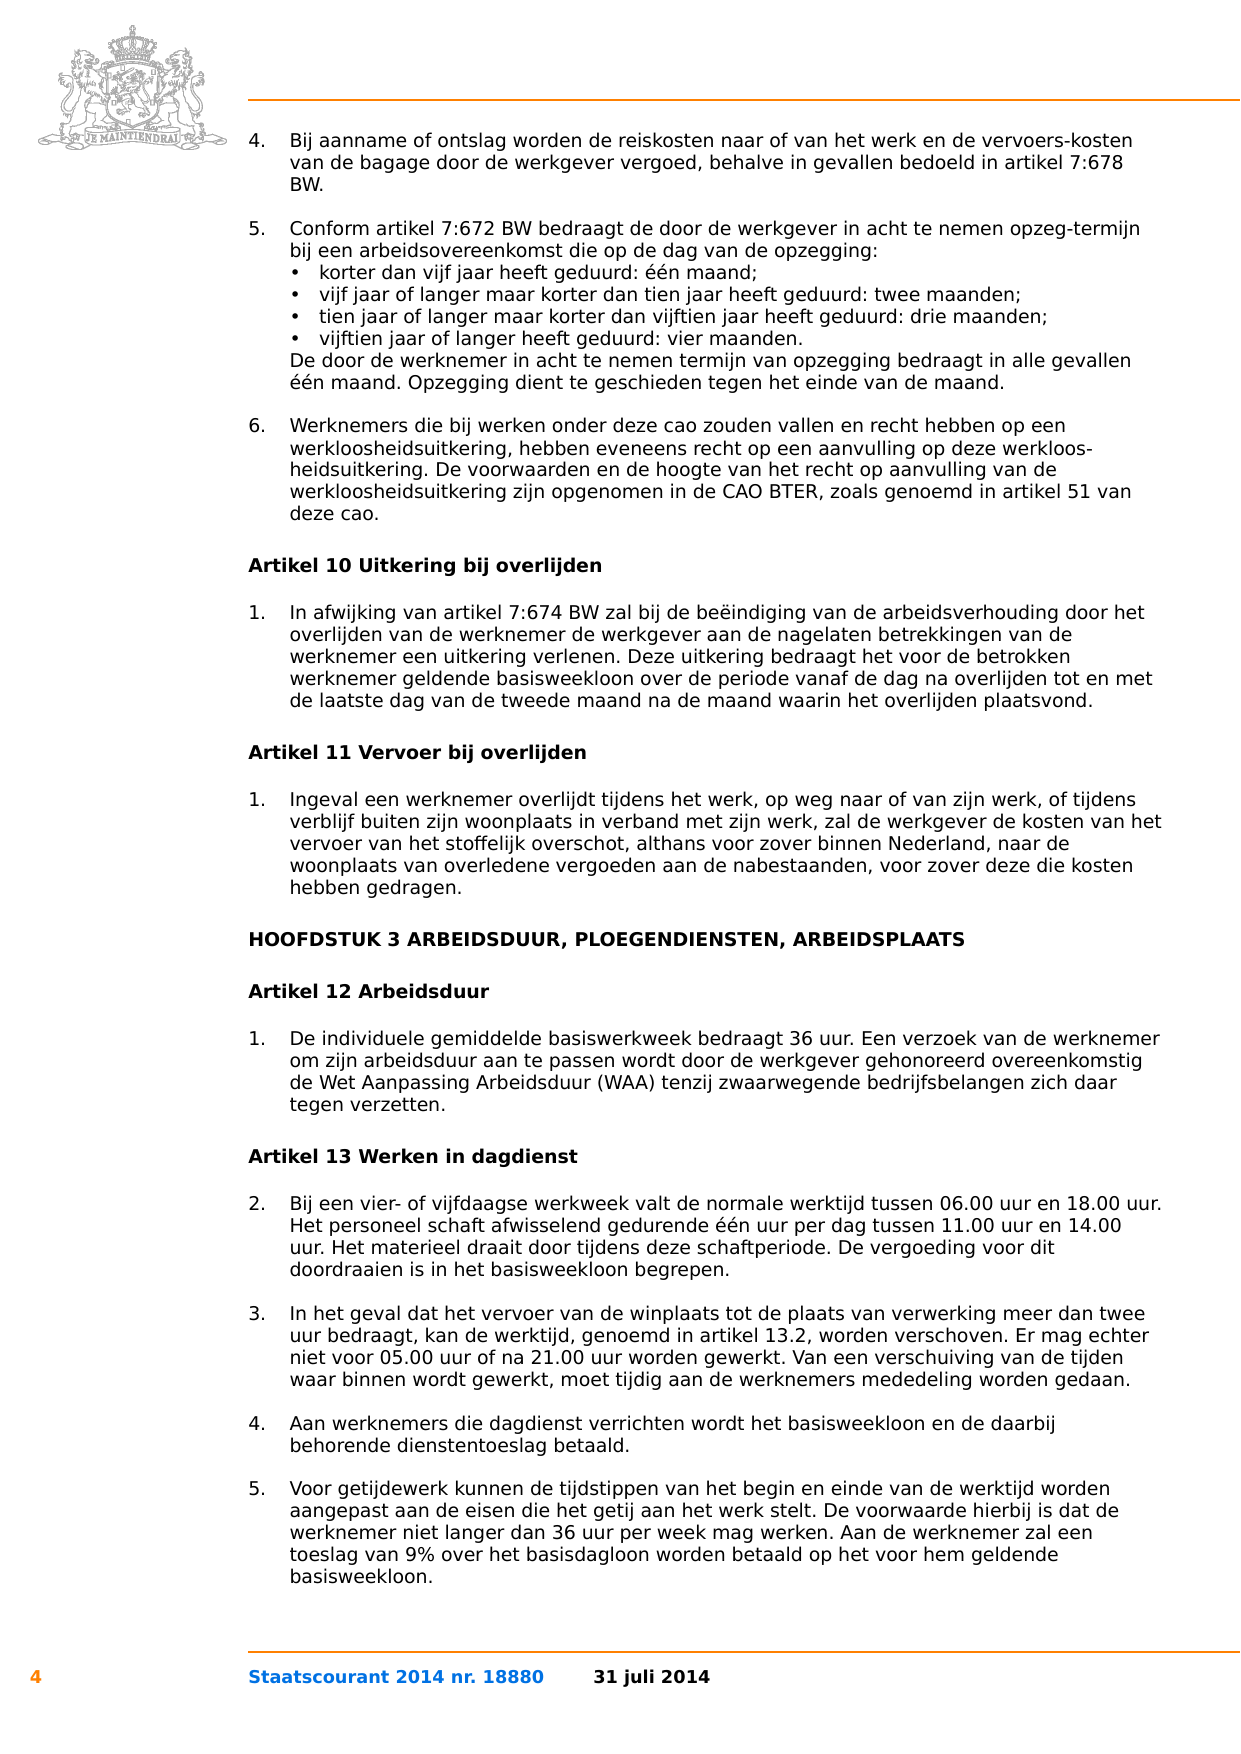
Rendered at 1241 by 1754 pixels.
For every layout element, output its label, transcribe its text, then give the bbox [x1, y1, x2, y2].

text 1. In afwijking van artikel 7:674 BW zal bij de beëindiging van de arbeidsverhouding door het overlijden van de werknemer de werkgever aan de nagelaten betrekkingen van de werknemer een uitkering verlenen. Deze uitkering bedraagt het voor de betrokken werknemer geldende basisweekloon over de periode vanaf de dag na overlijden tot en met de laatste dag van de tweede maand na de maand waarin het overlijden plaatsvond. [248, 602, 1163, 712]
text 2. Bij een vier- of vijfdaagse werkweek valt de normale werktijd tussen 06.00 uur en 18.00 uur. Het personeel schaft afwisselend gedurende één uur per dag tussen 11.00 uur en 14.00 uur. Het materieel draait door tijdens deze schaftperiode. De vergoeding voor dit doordraaien is in het basisweekloon begrepen. [248, 1193, 1163, 1281]
subtitle Artikel 13 Werken in dagdienst [248, 1146, 1163, 1168]
text • tien jaar of langer maar korter dan vijftien jaar heeft geduurd: drie maanden; [289, 306, 1163, 328]
subtitle Artikel 11 Vervoer bij overlijden [248, 742, 1163, 764]
text 4. Aan werknemers die dagdienst verrichten wordt het basisweekloon en de daarbij behorende dienstentoeslag betaald. [248, 1412, 1163, 1456]
text 5. Voor getijdewerk kunnen de tijdstippen van het begin en einde van de werktijd worden aangepast aan de eisen die het getij aan het werk stelt. De voorwaarde hierbij is dat de werknemer niet langer dan 36 uur per week mag werken. Aan de werknemer zal een toeslag van 9% over het basisdagloon worden betaald op het voor hem geldende basisweekloon. [248, 1478, 1163, 1588]
subtitle Artikel 10 Uitkering bij overlijden [248, 555, 1163, 577]
text • vijftien jaar of langer heeft geduurd: vier maanden. [289, 328, 1163, 349]
text 5. Conform artikel 7:672 BW bedraagt de door de werkgever in acht te nemen opzeg-termijn bij een arbeidsovereenkomst die op de dag van de opzegging: [248, 218, 1163, 262]
subtitle Artikel 12 Arbeidsduur [248, 981, 1163, 1003]
text De door de werknemer in acht te nemen termijn van opzegging bedraagt in alle gevallen één maand. Opzegging dient te geschieden tegen het einde van de maand. [289, 349, 1163, 393]
subtitle HOOFDSTUK 3 ARBEIDSDUUR, PLOEGENDIENSTEN, ARBEIDSPLAATS [248, 929, 1163, 951]
text 6. Werknemers die bij werken onder deze cao zouden vallen en recht hebben op een werkloosheidsuitkering, hebben eveneens recht op een aanvulling op deze werkloos-heidsuitkering. De voorwaarden en de hoogte van het recht op aanvulling van de werkloosheidsuitkering zijn opgenomen in de CAO BTER, zoals genoemd in artikel 51 van deze cao. [248, 415, 1163, 525]
text • korter dan vijf jaar heeft geduurd: één maand; [289, 262, 1163, 284]
text 1. De individuele gemiddelde basiswerkweek bedraagt 36 uur. Een verzoek van de werknemer om zijn arbeidsduur aan te passen wordt door de werkgever gehonoreerd overeenkomstig de Wet Aanpassing Arbeidsduur (WAA) tenzij zwaarwegende bedrijfsbelangen zich daar tegen verzetten. [248, 1028, 1163, 1116]
text 4. Bij aanname of ontslag worden de reiskosten naar of van het werk en de vervoers-kosten van de bagage door de werkgever vergoed, behalve in gevallen bedoeld in artikel 7:678 BW. [248, 130, 1163, 196]
text 1. Ingeval een werknemer overlijdt tijdens het werk, op weg naar of van zijn werk, of tijdens verblijf buiten zijn woonplaats in verband met zijn werk, zal de werkgever de kosten van het vervoer van het stoffelijk overschot, althans voor zover binnen Nederland, naar de woonplaats van overledene vergoeden aan de nabestaanden, voor zover deze die kosten hebben gedragen. [248, 789, 1163, 899]
text 3. In het geval dat het vervoer van de winplaats tot de plaats van verwerking meer dan twee uur bedraagt, kan de werktijd, genoemd in artikel 13.2, worden verschoven. Er mag echter niet voor 05.00 uur of na 21.00 uur worden gewerkt. Van een verschuiving van de tijden waar binnen wordt gewerkt, moet tijdig aan de werknemers mededeling worden gedaan. [248, 1303, 1163, 1391]
text • vijf jaar of langer maar korter dan tien jaar heeft geduurd: twee maanden; [289, 284, 1163, 306]
picture [38, 25, 227, 150]
